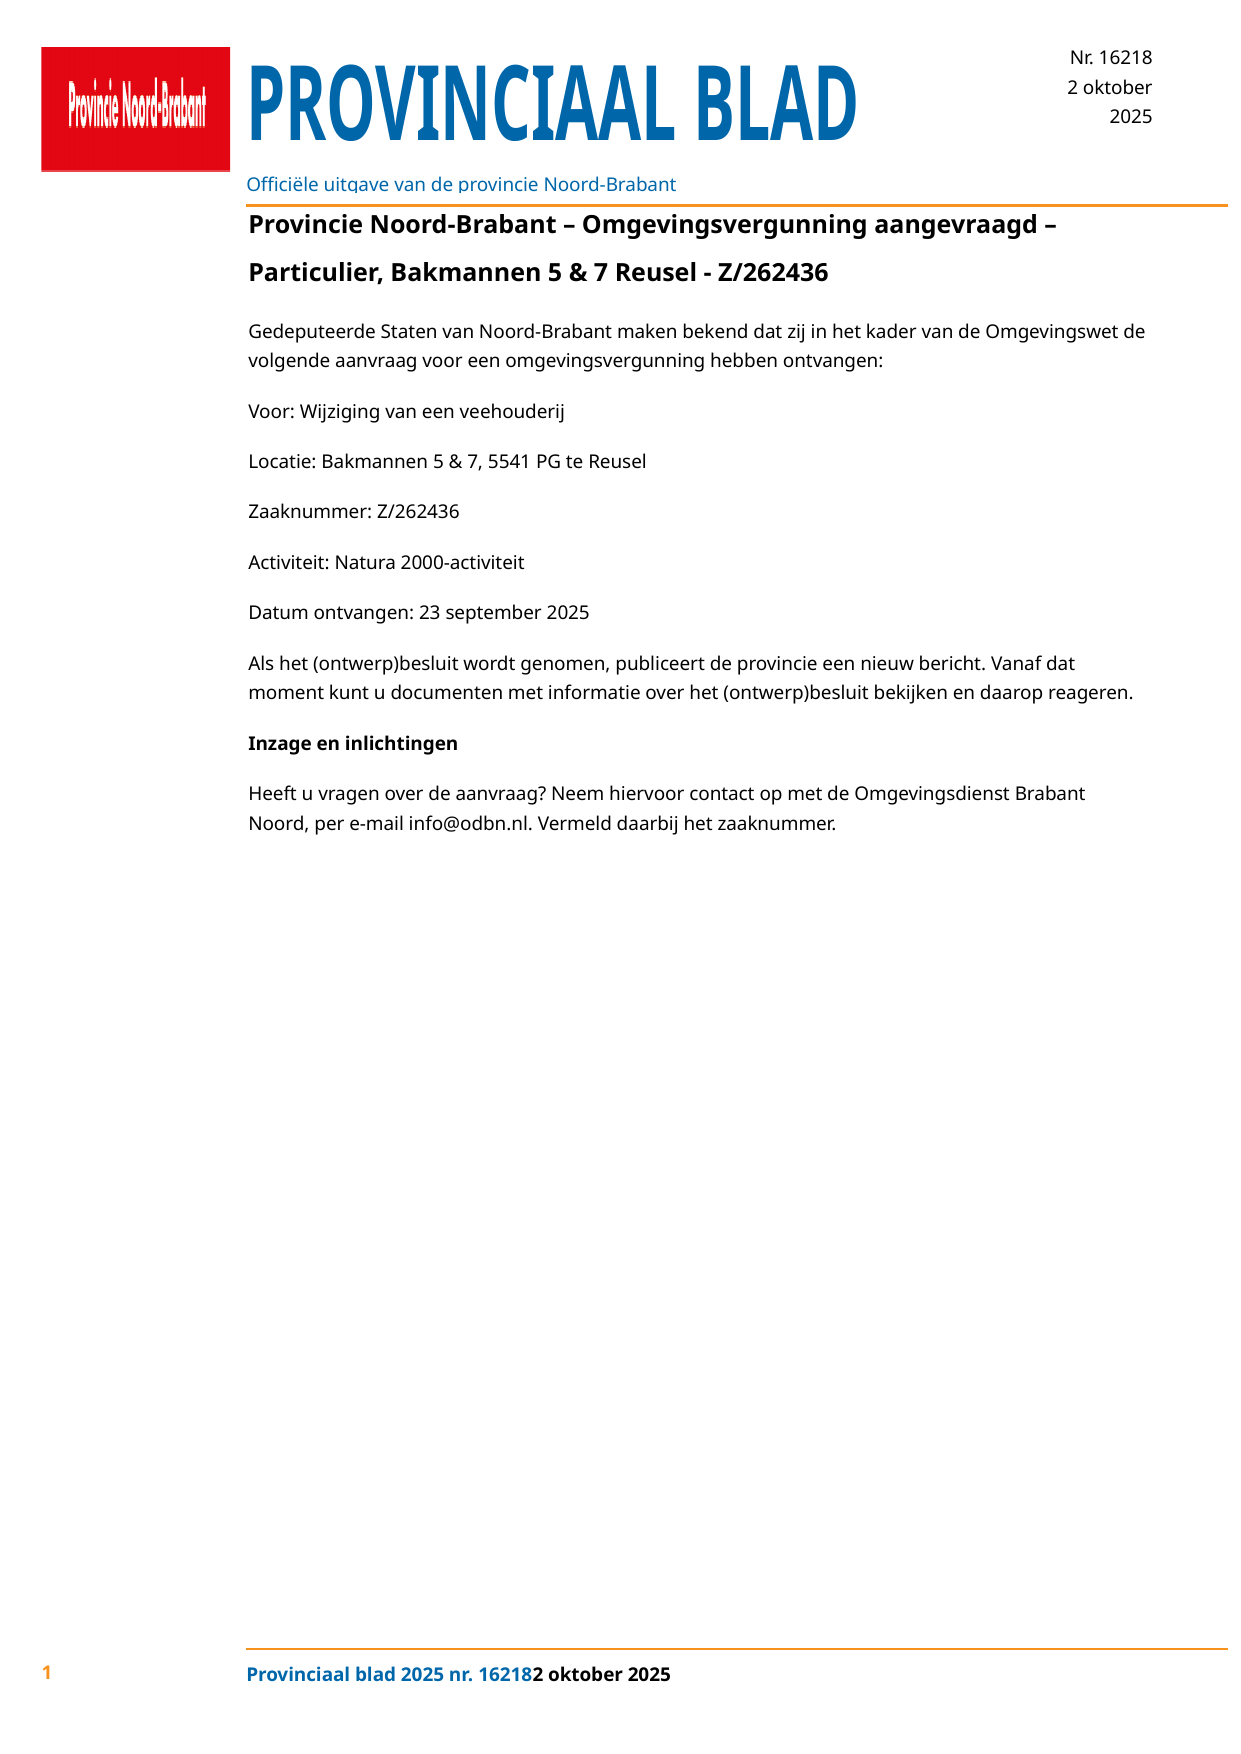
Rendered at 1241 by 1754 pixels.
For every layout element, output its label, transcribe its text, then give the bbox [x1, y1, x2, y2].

text Zaaknummer: Z/262436 [248, 499, 1152, 524]
text Provincie Noord-Brabant – Omgevingsvergunning aangevraagd – Particulier, Bakmannen 5 & 7 Reusel - Z/262436 [248, 207, 1152, 288]
text Datum ontvangen: 23 september 2025 [248, 599, 1152, 625]
picture [41, 47, 231, 172]
text Activiteit: Natura 2000-activiteit [248, 549, 1152, 575]
text Als het (ontwerp)besluit wordt genomen, publiceert de provincie een nieuw bericht. Vanaf dat moment kunt u documenten met informatie over het (ontwerp)besluit bekijken en daarop reageren. [248, 650, 1152, 705]
text Heeft u vragen over de aanvraag? Neem hiervoor contact op met de Omgevingsdienst Brabant Noord, per e-mail info@odbn.nl. Vermeld daarbij het zaaknummer. [248, 780, 1152, 836]
text Locatie: Bakmannen 5 & 7, 5541 PG te Reusel [248, 448, 1152, 474]
text Inzage en inlichtingen [248, 730, 1152, 756]
text Voor: Wijziging van een veehouderij [248, 398, 1152, 424]
text Gedeputeerde Staten van Noord-Brabant maken bekend dat zij in het kader van de Omgevingswet de volgende aanvraag voor een omgevingsvergunning hebben ontvangen: [248, 318, 1152, 373]
